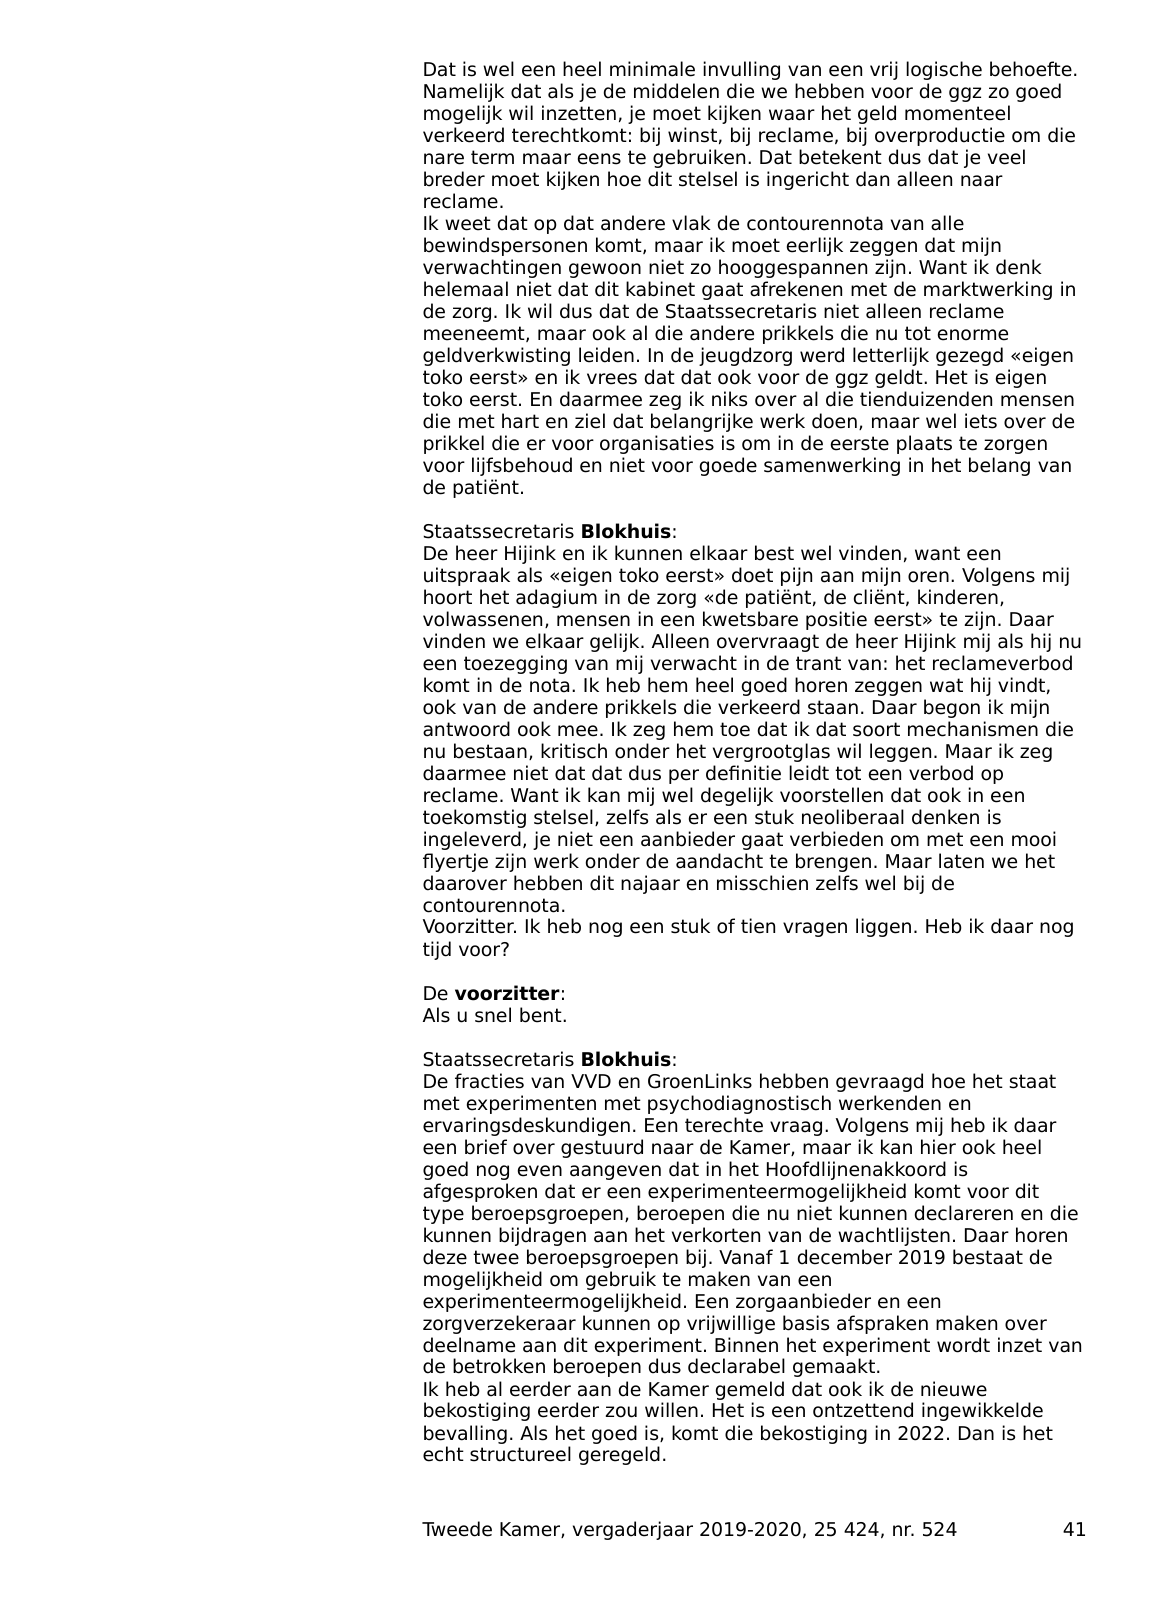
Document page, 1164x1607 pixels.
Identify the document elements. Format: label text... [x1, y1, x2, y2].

text De voorzitter: [422, 983, 1087, 1004]
text Ik heb al eerder aan de Kamer gemeld dat ook ik de nieuwe bekostiging eerder zou willen. Het is een ontzettend ingewikkelde bevalling. Als het goed is, komt die bekostiging in 2022. Dan is het echt structureel geregeld. [422, 1378, 1087, 1466]
text Als u snel bent. [422, 1004, 1087, 1027]
text Staatssecretaris Blokhuis: [422, 521, 1087, 543]
text Ik weet dat op dat andere vlak de contourennota van alle bewindspersonen komt, maar ik moet eerlijk zeggen dat mijn verwachtingen gewoon niet zo hooggespannen zijn. Want ik denk helemaal niet dat dit kabinet gaat afrekenen met de marktwerking in de zorg. Ik wil dus dat de Staatssecretaris niet alleen reclame meeneemt, maar ook al die andere prikkels die nu tot enorme geldverkwisting leiden. In de jeugdzorg werd letterlijk gezegd «eigen toko eerst» en ik vrees dat dat ook voor de ggz geldt. Het is eigen toko eerst. En daarmee zeg ik niks over al die tienduizenden mensen die met hart en ziel dat belangrijke werk doen, maar wel iets over de prikkel die er voor organisaties is om in de eerste plaats te zorgen voor lijfsbehoud en niet voor goede samenwerking in het belang van de patiënt. [422, 213, 1087, 499]
text De fracties van VVD en GroenLinks hebben gevraagd hoe het staat met experimenten met psychodiagnostisch werkenden en ervaringsdeskundigen. Een terechte vraag. Volgens mij heb ik daar een brief over gestuurd naar de Kamer, maar ik kan hier ook heel goed nog even aangeven dat in het Hoofdlijnenakkoord is afgesproken dat er een experimenteermogelijkheid komt voor dit type beroepsgroepen, beroepen die nu niet kunnen declareren en die kunnen bijdragen aan het verkorten van de wachtlijsten. Daar horen deze twee beroepsgroepen bij. Vanaf 1 december 2019 bestaat de mogelijkheid om gebruik te maken van een experimenteermogelijkheid. Een zorgaanbieder en een zorgverzekeraar kunnen op vrijwillige basis afspraken maken over deelname aan dit experiment. Binnen het experiment wordt inzet van de betrokken beroepen dus declarabel gemaakt. [422, 1071, 1087, 1378]
text Staatssecretaris Blokhuis: [422, 1049, 1087, 1071]
text Dat is wel een heel minimale invulling van een vrij logische behoefte. Namelijk dat als je de middelen die we hebben voor de ggz zo goed mogelijk wil inzetten, je moet kijken waar het geld momenteel verkeerd terechtkomt: bij winst, bij reclame, bij overproductie om die nare term maar eens te gebruiken. Dat betekent dus dat je veel breder moet kijken hoe dit stelsel is ingericht dan alleen naar reclame. [422, 59, 1087, 213]
text Voorzitter. Ik heb nog een stuk of tien vragen liggen. Heb ik daar nog tijd voor? [422, 916, 1087, 960]
text De heer Hijink en ik kunnen elkaar best wel vinden, want een uitspraak als «eigen toko eerst» doet pijn aan mijn oren. Volgens mij hoort het adagium in de zorg «de patiënt, de cliënt, kinderen, volwassenen, mensen in een kwetsbare positie eerst» te zijn. Daar vinden we elkaar gelijk. Alleen overvraagt de heer Hijink mij als hij nu een toezegging van mij verwacht in de trant van: het reclameverbod komt in de nota. Ik heb hem heel goed horen zeggen wat hij vindt, ook van de andere prikkels die verkeerd staan. Daar begon ik mijn antwoord ook mee. Ik zeg hem toe dat ik dat soort mechanismen die nu bestaan, kritisch onder het vergrootglas wil leggen. Maar ik zeg daarmee niet dat dat dus per definitie leidt tot een verbod op reclame. Want ik kan mij wel degelijk voorstellen dat ook in een toekomstig stelsel, zelfs als er een stuk neoliberaal denken is ingeleverd, je niet een aanbieder gaat verbieden om met een mooi flyertje zijn werk onder de aandacht te brengen. Maar laten we het daarover hebben dit najaar en misschien zelfs wel bij de contourennota. [422, 543, 1087, 916]
